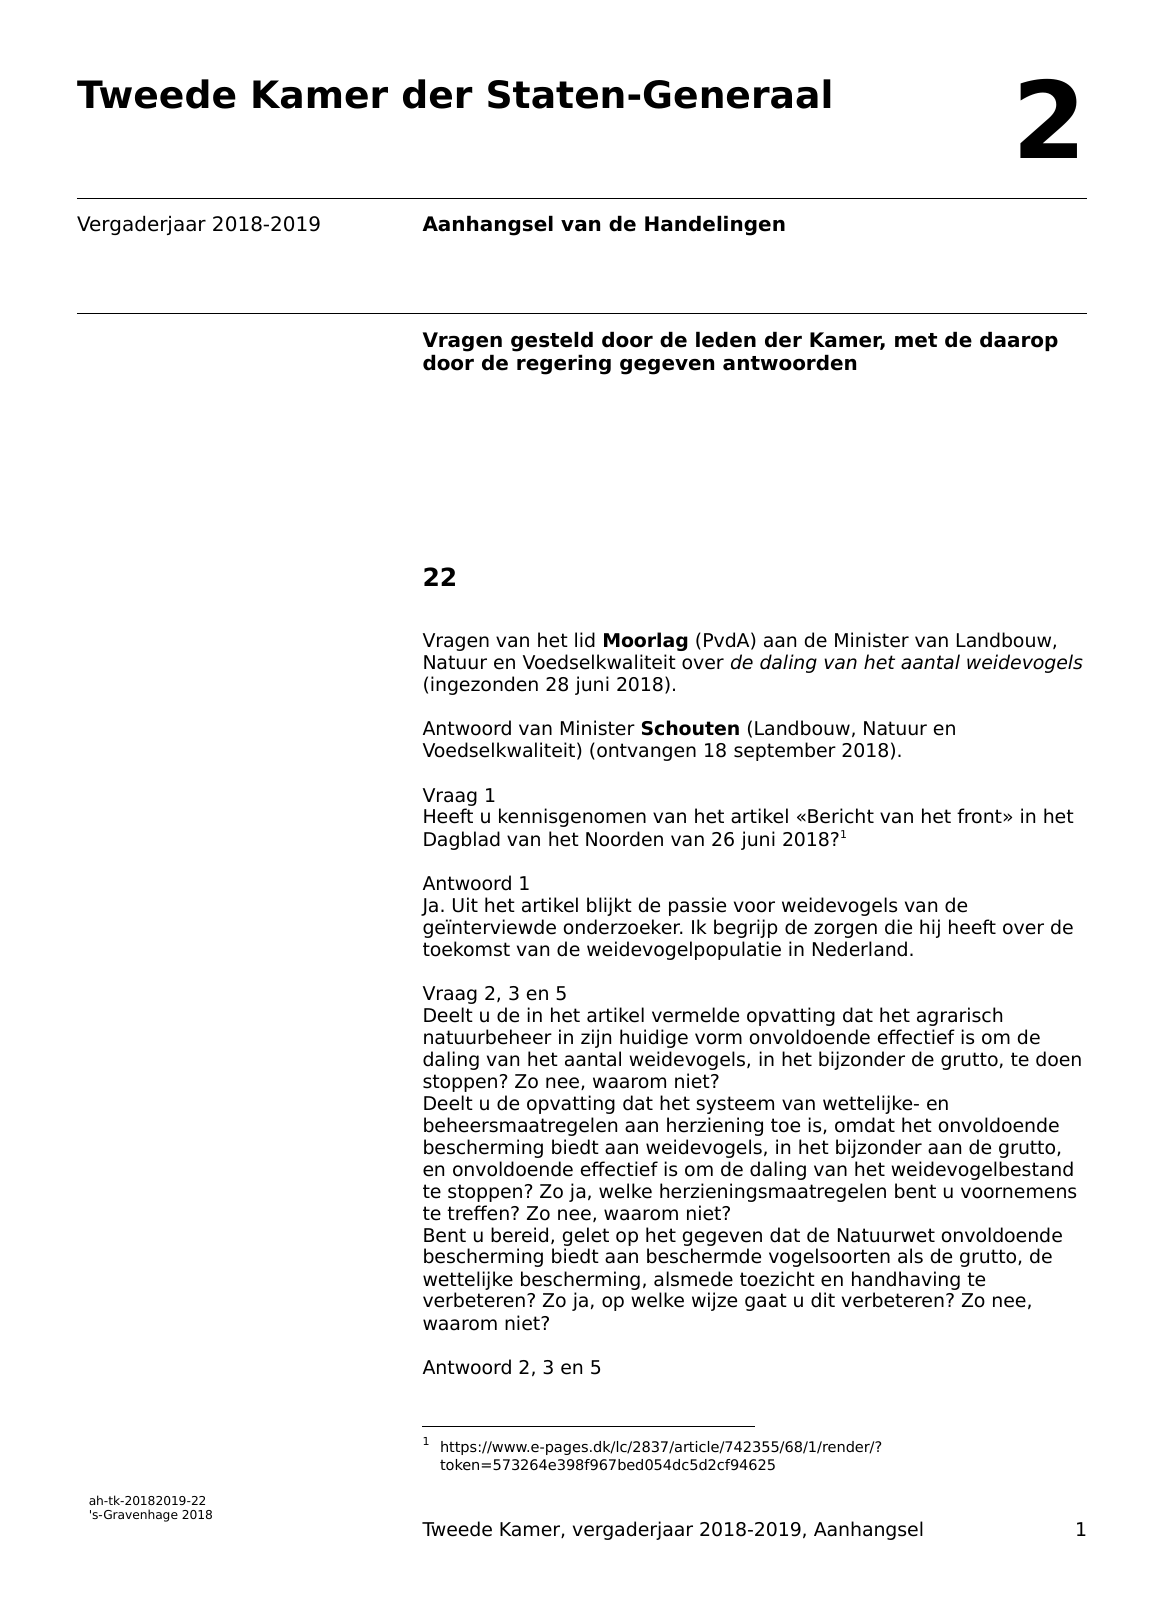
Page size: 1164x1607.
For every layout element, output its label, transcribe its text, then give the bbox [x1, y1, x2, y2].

text https://www.e-pages.dk/lc/2837/article/742355/68/1/render/?token=573264e398f967bed054dc5d2cf94625 [422, 1435, 1087, 1474]
table_cell Vergaderjaar 2018-2019 [77, 199, 422, 313]
text 22 [422, 563, 1087, 592]
table_cell Vragen gesteld door de leden der Kamer, met de daarop door de regering gegeven antwoorden [422, 314, 1087, 375]
text Vraag 2, 3 en 5 [422, 983, 1087, 1005]
text 's-Gravenhage 2018 [88, 1508, 323, 1522]
table_header Tweede Kamer der Staten-Generaal [77, 59, 886, 198]
text Deelt u de opvatting dat het systeem van wettelijke- en beheersmaatregelen aan herziening toe is, omdat het onvoldoende bescherming biedt aan weidevogels, in het bijzonder aan de grutto, en onvoldoende effectief is om de daling van het weidevogelbestand te stoppen? Zo ja, welke herzieningsmaatregelen bent u voornemens te treffen? Zo nee, waarom niet? [422, 1093, 1087, 1224]
table_cell Aanhangsel van de Handelingen [422, 199, 1087, 313]
text Heeft u kennisgenomen van het artikel «Bericht van het front» in het Dagblad van het Noorden van 26 juni 2018? [422, 806, 1087, 850]
text Antwoord van Minister Schouten (Landbouw, Natuur en Voedselkwaliteit) (ontvangen 18 september 2018). [422, 718, 1087, 762]
text Antwoord 1 [422, 873, 1087, 894]
table_cell [77, 314, 422, 375]
text ah-tk-20182019-22 [88, 1494, 323, 1508]
text Deelt u de in het artikel vermelde opvatting dat het agrarisch natuurbeheer in zijn huidige vorm onvoldoende effectief is om de daling van het aantal weidevogels, in het bijzonder de grutto, te doen stoppen? Zo nee, waarom niet? [422, 1005, 1087, 1093]
text Ja. Uit het artikel blijkt de passie voor weidevogels van de geïnterviewde onderzoeker. Ik begrijp de zorgen die hij heeft over de toekomst van de weidevogelpopulatie in Nederland. [422, 894, 1087, 961]
text Vragen van het lid Moorlag (PvdA) aan de Minister van Landbouw, Natuur en Voedselkwaliteit over de daling van het aantal weidevogels (ingezonden 28 juni 2018). [422, 630, 1087, 696]
text Antwoord 2, 3 en 5 [422, 1357, 1087, 1378]
table_header 2 [886, 59, 1087, 198]
text Bent u bereid, gelet op het gegeven dat de Natuurwet onvoldoende bescherming biedt aan beschermde vogelsoorten als de grutto, de wettelijke bescherming, alsmede toezicht en handhaving te verbeteren? Zo ja, op welke wijze gaat u dit verbeteren? Zo nee, waarom niet? [422, 1224, 1087, 1334]
text Vraag 1 [422, 784, 1087, 806]
